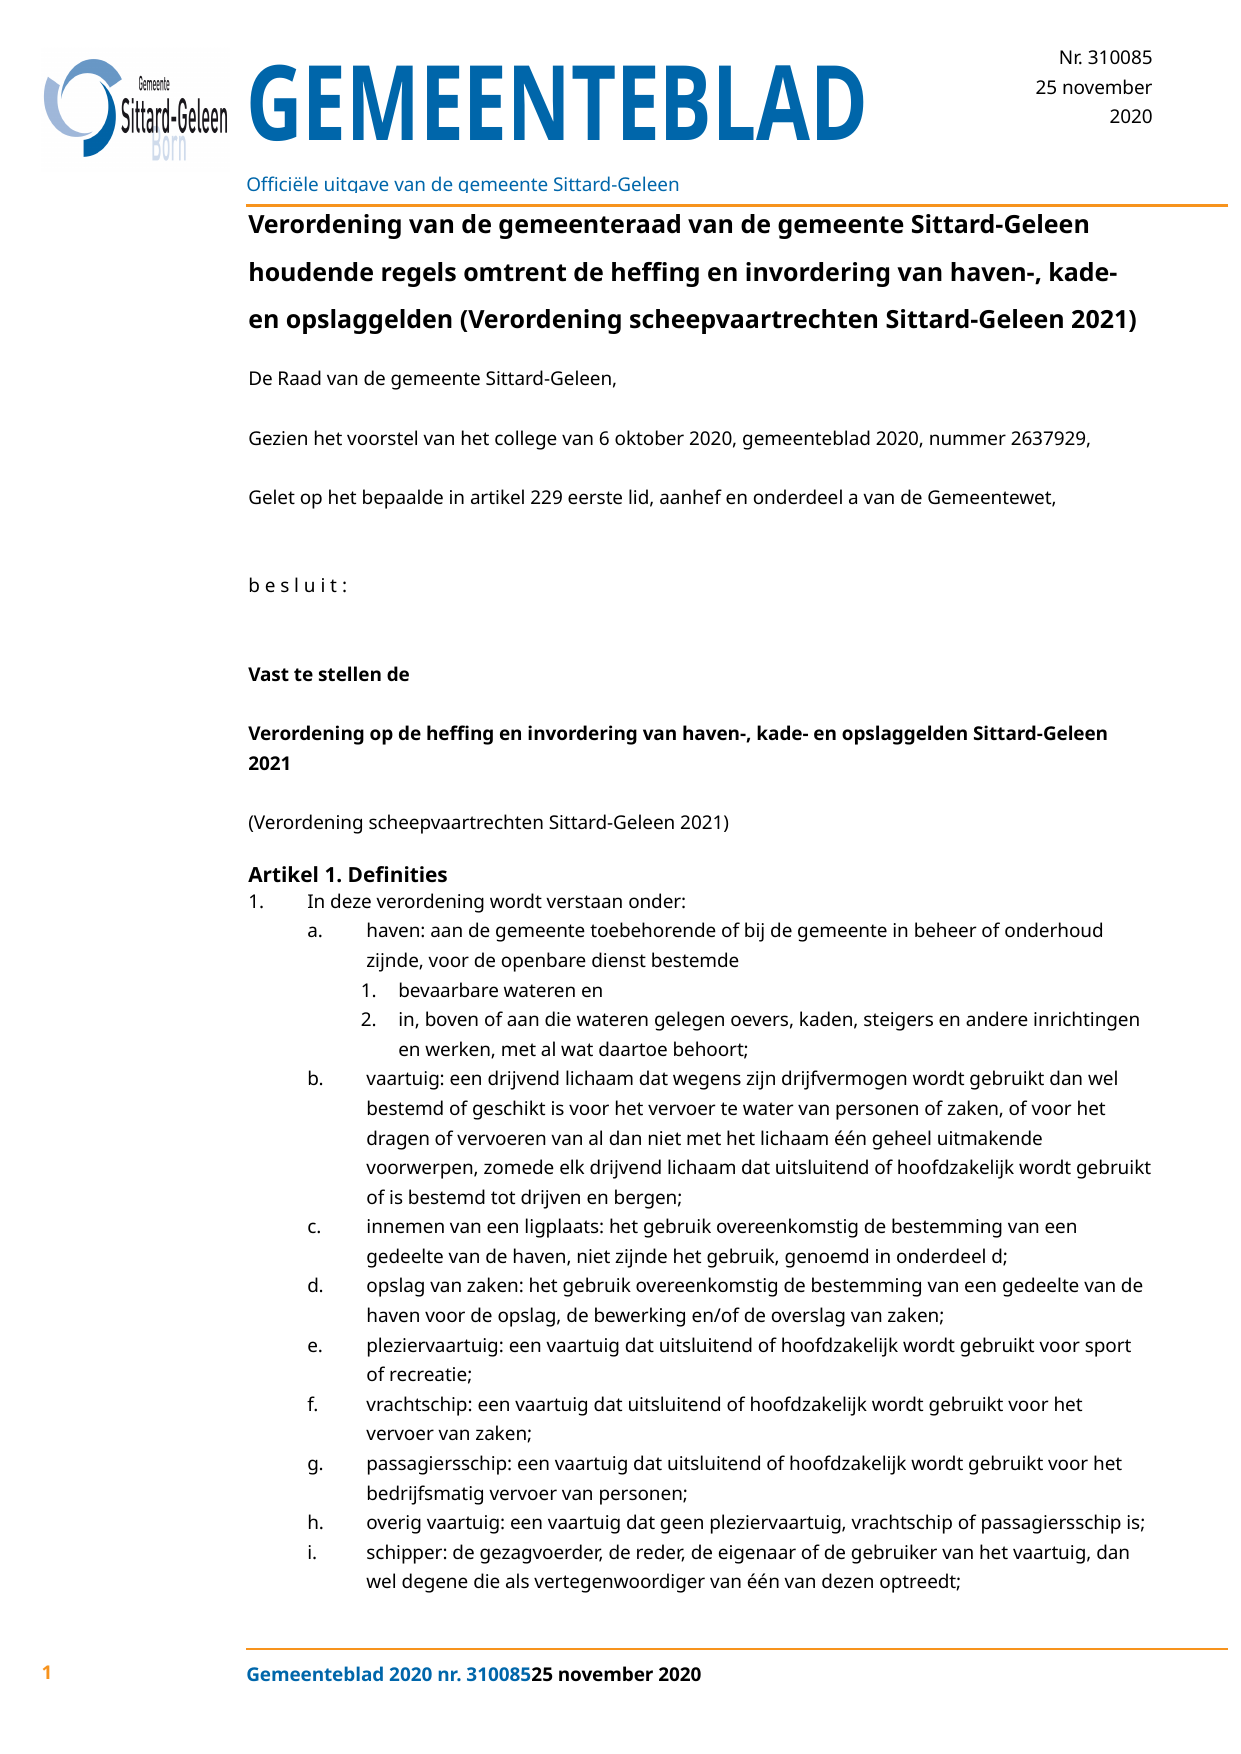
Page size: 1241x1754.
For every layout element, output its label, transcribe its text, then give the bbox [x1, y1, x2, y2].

list bevaarbare wateren en [361, 977, 1152, 1003]
list opslag van zaken: het gebruik overeenkomstig de bestemming van een gedeelte van de haven voor de opslag, de bewerking en/of de overslag van zaken; [307, 1273, 1152, 1328]
list in, boven of aan die wateren gelegen oevers, kaden, steigers en andere inrichtingen en werken, met al wat daartoe behoort; [361, 1006, 1152, 1062]
text Verordening van de gemeenteraad van de gemeente Sittard-Geleen houdende regels omtrent de heffing en invordering van haven-, kade- en opslaggelden (Verordening scheepvaartrechten Sittard-Geleen 2021) [248, 207, 1152, 336]
text Verordening op de heffing en invordering van haven-, kade- en opslaggelden Sittard-Geleen 2021 [248, 721, 1152, 776]
text Vast te stellen de [248, 661, 1152, 687]
list In deze verordening wordt verstaan onder: [248, 888, 1152, 914]
text Gelet op het bepaalde in artikel 229 eerste lid, aanhef en onderdeel a van de Gemeentewet, [248, 484, 1152, 509]
list overig vaartuig: een vaartuig dat geen pleziervaartuig, vrachtschip of passagiersschip is; [307, 1509, 1152, 1535]
text De Raad van de gemeente Sittard-Geleen, [248, 366, 1152, 391]
list pleziervaartuig: een vaartuig dat uitsluitend of hoofdzakelijk wordt gebruikt voor sport of recreatie; [307, 1332, 1152, 1387]
list passagiersschip: een vaartuig dat uitsluitend of hoofdzakelijk wordt gebruikt voor het bedrijfsmatig vervoer van personen; [307, 1450, 1152, 1506]
list innemen van een ligplaats: het gebruik overeenkomstig de bestemming van een gedeelte van de haven, niet zijnde het gebruik, genoemd in onderdeel d; [307, 1213, 1152, 1269]
text b e s l u i t : [248, 573, 1152, 598]
list haven: aan de gemeente toebehorende of bij de gemeente in beheer of onderhoud zijnde, voor de openbare dienst bestemde [307, 918, 1152, 973]
text Artikel 1. Definities [248, 860, 1152, 888]
text Gezien het voorstel van het college van 6 oktober 2020, gemeenteblad 2020, nummer 2637929, [248, 425, 1152, 450]
text (Verordening scheepvaartrechten Sittard-Geleen 2021) [248, 809, 1152, 835]
picture [41, 47, 231, 172]
list vrachtschip: een vaartuig dat uitsluitend of hoofdzakelijk wordt gebruikt voor het vervoer van zaken; [307, 1391, 1152, 1446]
list schipper: de gezagvoerder, de reder, de eigenaar of de gebruiker van het vaartuig, dan wel degene die als vertegenwoordiger van één van dezen optreedt; [307, 1539, 1152, 1594]
list vaartuig: een drijvend lichaam dat wegens zijn drijfvermogen wordt gebruikt dan wel bestemd of geschikt is voor het vervoer te water van personen of zaken, of voor het dragen of vervoeren van al dan niet met het lichaam één geheel uitmakende voorwerpen, zomede elk drijvend lichaam dat uitsluitend of hoofdzakelijk wordt gebruikt of is bestemd tot drijven en bergen; [307, 1066, 1152, 1210]
